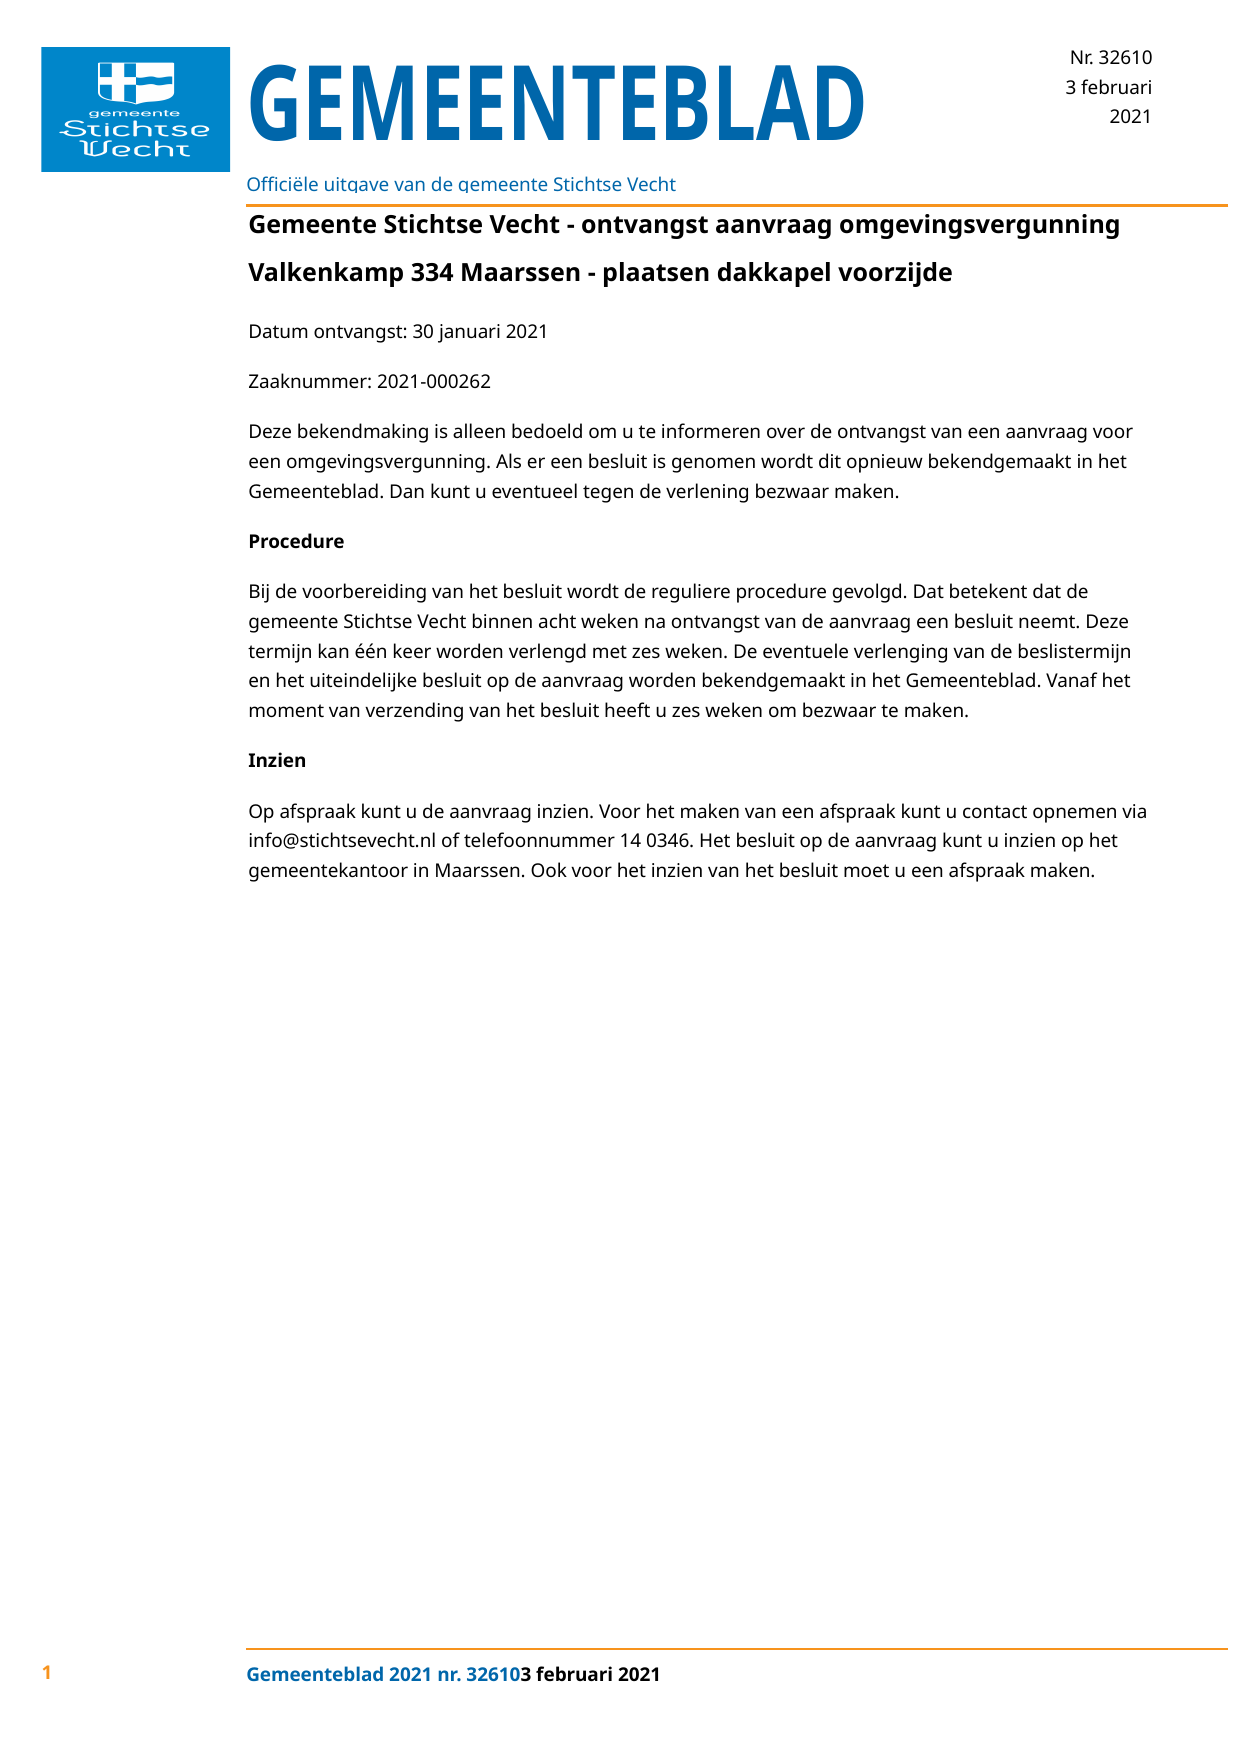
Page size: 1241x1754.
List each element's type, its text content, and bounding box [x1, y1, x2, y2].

text Zaaknummer: 2021-000262 [248, 368, 1152, 394]
text Inzien [248, 747, 1152, 773]
text Deze bekendmaking is alleen bedoeld om u te informeren over de ontvangst van een aanvraag voor een omgevingsvergunning. Als er een besluit is genomen wordt dit opnieuw bekendgemaakt in het Gemeenteblad. Dan kunt u eventueel tegen de verlening bezwaar maken. [248, 419, 1152, 504]
picture [137, 63, 174, 103]
text Datum ontvangst: 30 januari 2021 [248, 318, 1152, 344]
text Bij de voorbereiding van het besluit wordt de reguliere procedure gevolgd. Dat betekent dat de gemeente Stichtse Vecht binnen acht weken na ontvangst van de aanvraag een besluit neemt. Deze termijn kan één keer worden verlengd met zes weken. De eventuele verlenging van de beslistermijn en het uiteindelijke besluit op de aanvraag worden bekendgemaakt in het Gemeenteblad. Vanaf het moment van verzending van het besluit heeft u zes weken om bezwaar te maken. [248, 579, 1152, 723]
text Op afspraak kunt u de aanvraag inzien. Voor het maken van een afspraak kunt u contact opnemen via info@stichtsevecht.nl of telefoonnummer 14 0346. Het besluit op de aanvraag kunt u inzien op het gemeentekantoor in Maarssen. Ook voor het inzien van het besluit moet u een afspraak maken. [248, 798, 1152, 883]
text Gemeente Stichtse Vecht - ontvangst aanvraag omgevingsvergunning Valkenkamp 334 Maarssen - plaatsen dakkapel voorzijde [248, 207, 1152, 288]
picture [99, 63, 135, 101]
text Procedure [248, 528, 1152, 554]
